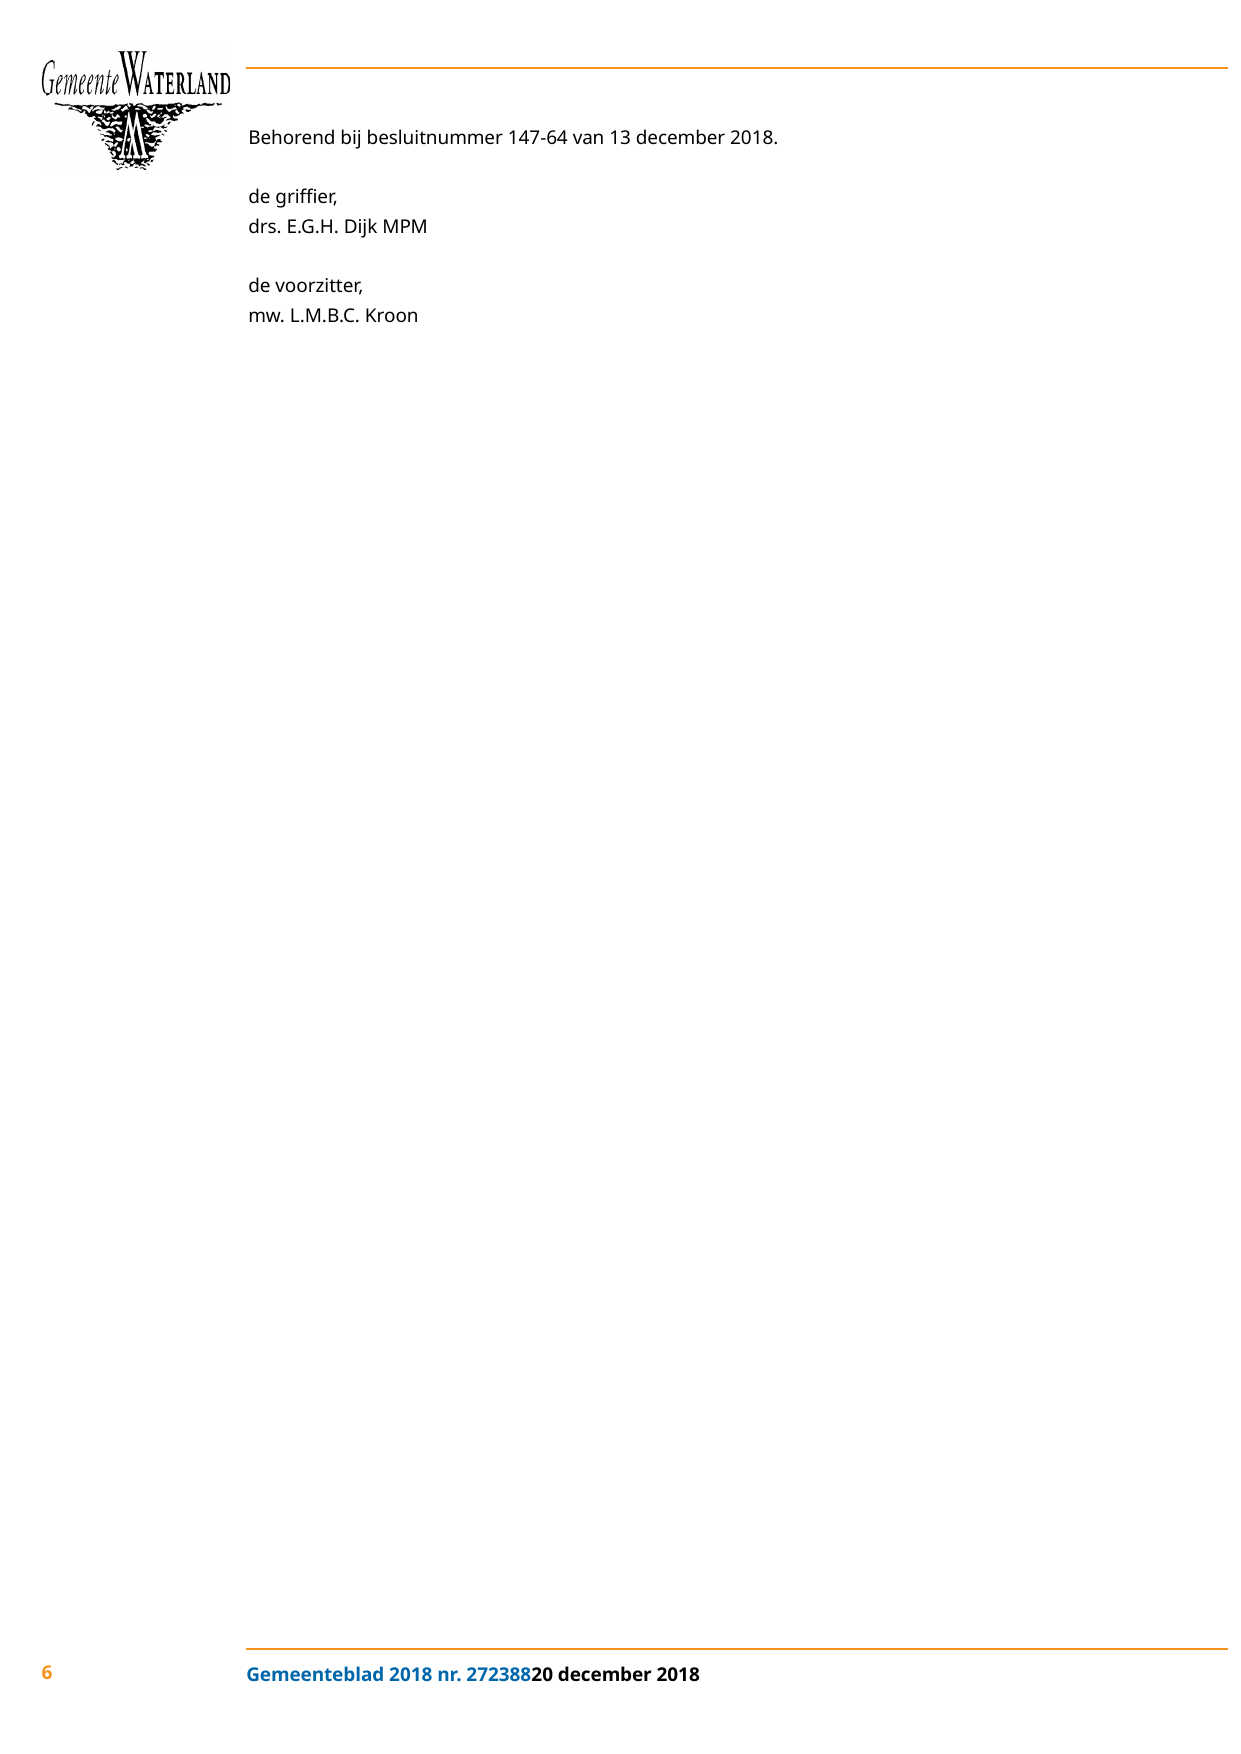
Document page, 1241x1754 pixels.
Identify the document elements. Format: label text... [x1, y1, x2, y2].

text mw. L.M.B.C. Kroon [248, 302, 1152, 328]
text Behorend bij besluitnummer 147-64 van 13 december 2018. [248, 124, 1152, 150]
text de griffier, [248, 183, 1152, 209]
text drs. E.G.H. Dijk MPM [248, 213, 1152, 239]
picture [41, 47, 231, 172]
text de voorzitter, [248, 272, 1152, 298]
